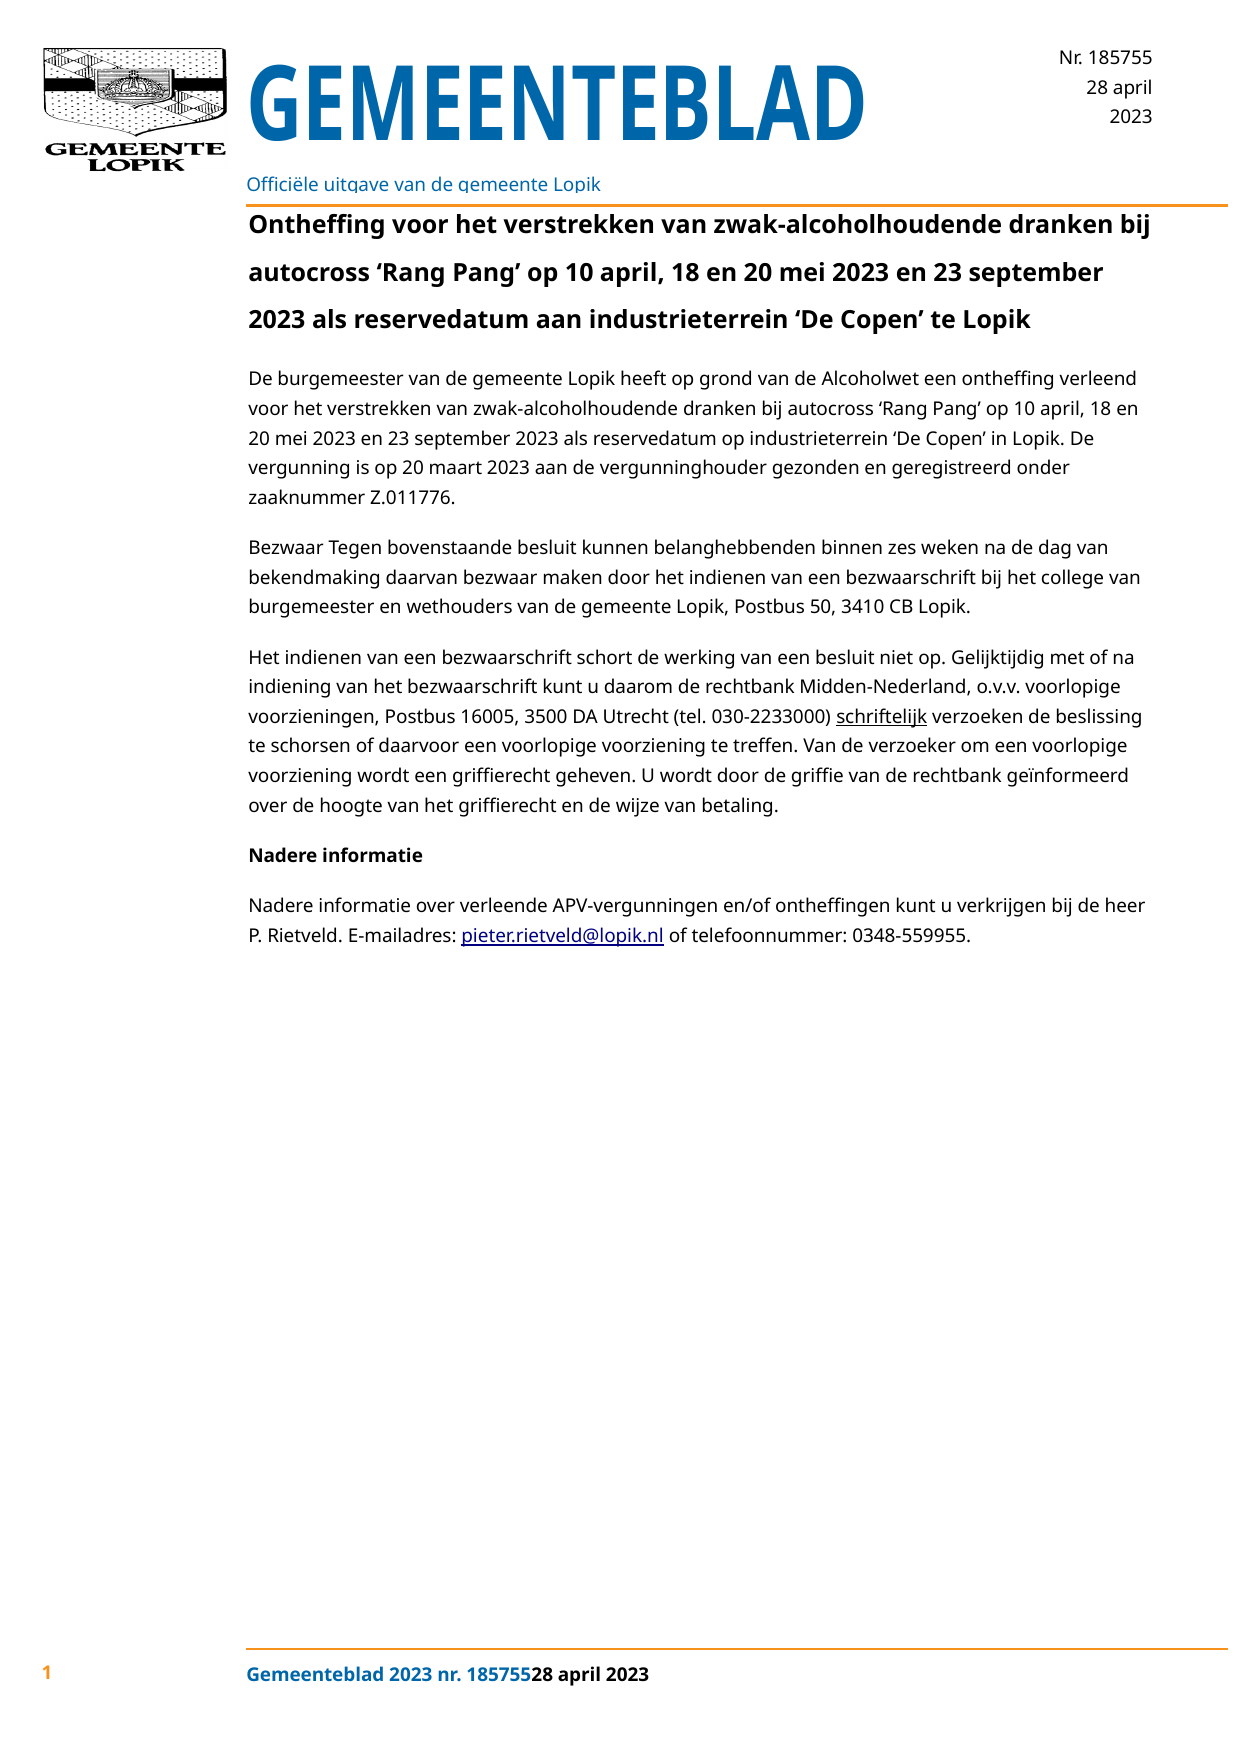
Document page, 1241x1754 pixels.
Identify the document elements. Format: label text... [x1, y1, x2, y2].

text De burgemeester van de gemeente Lopik heeft op grond van de Alcoholwet een ontheffing verleend voor het verstrekken van zwak-alcoholhoudende dranken bij autocross ‘Rang Pang’ op 10 april, 18 en 20 mei 2023 en 23 september 2023 als reservedatum op industrieterrein ‘De Copen’ in Lopik. De vergunning is op 20 maart 2023 aan de vergunninghouder gezonden en geregistreerd onder zaaknummer Z.011776. [248, 366, 1152, 509]
text Het indienen van een bezwaarschrift schort de werking van een besluit niet op. Gelijktijdig met of na indiening van het bezwaarschrift kunt u daarom de rechtbank Midden-Nederland, o.v.v. voorlopige voorzieningen, Postbus 16005, 3500 DA Utrecht (tel. 030-2233000) schriftelijk verzoeken de beslissing te schorsen of daarvoor een voorlopige voorziening te treffen. Van de verzoeker om een voorlopige voorziening wordt een griffierecht geheven. U wordt door de griffie van de rechtbank geïnformeerd over de hoogte van het griffierecht en de wijze van betaling. [248, 644, 1152, 817]
text Nadere informatie over verleende APV-vergunningen en/of ontheffingen kunt u verkrijgen bij de heer P. Rietveld. E-mailadres: pieter.rietveld@lopik.nl of telefoonnummer: 0348-559955. [248, 893, 1152, 948]
text Bezwaar Tegen bovenstaande besluit kunnen belanghebbenden binnen zes weken na de dag van bekendmaking daarvan bezwaar maken door het indienen van een bezwaarschrift bij het college van burgemeester en wethouders van de gemeente Lopik, Postbus 50, 3410 CB Lopik. [248, 534, 1152, 619]
text Ontheffing voor het verstrekken van zwak-alcoholhoudende dranken bij autocross ‘Rang Pang’ op 10 april, 18 en 20 mei 2023 en 23 september 2023 als reservedatum aan industrieterrein ‘De Copen’ te Lopik [248, 207, 1152, 336]
picture [41, 47, 231, 172]
text Nadere informatie [248, 842, 1152, 868]
